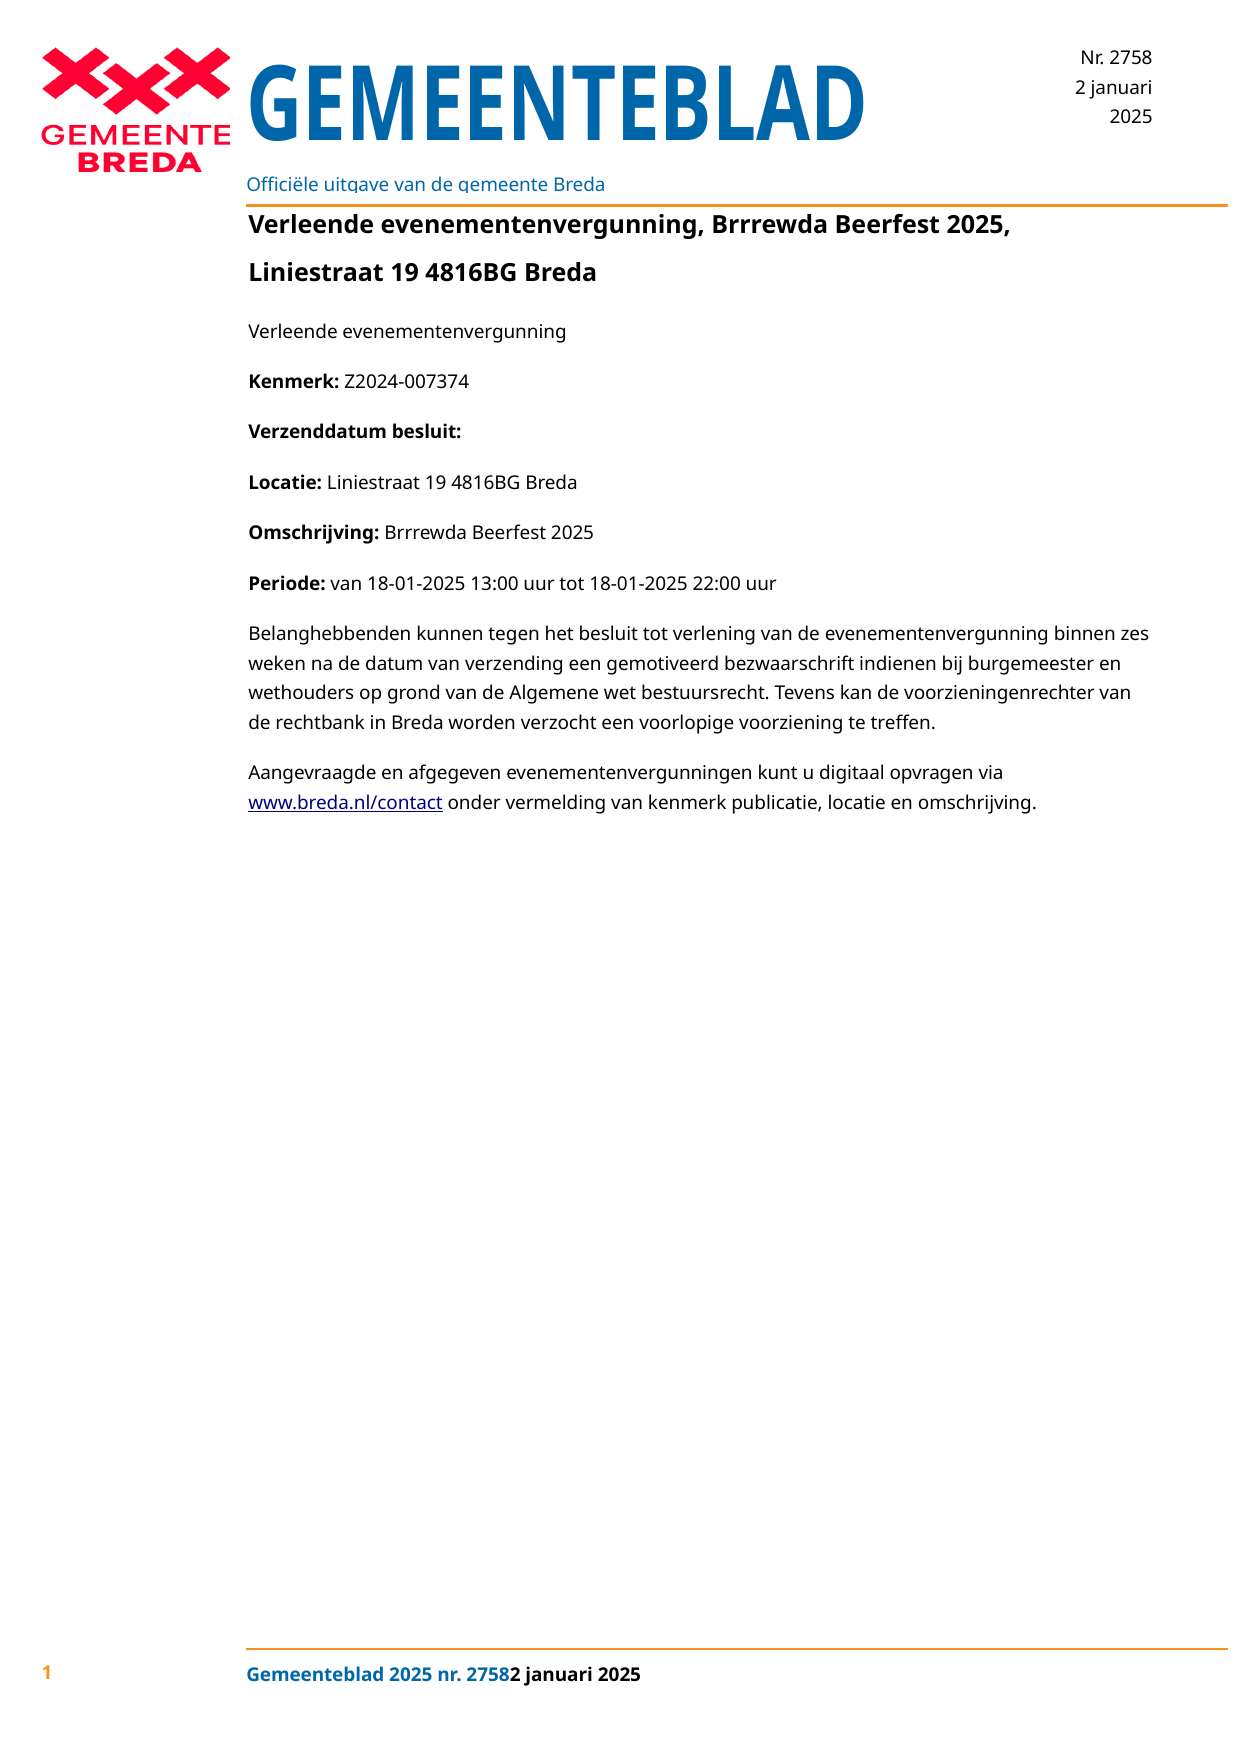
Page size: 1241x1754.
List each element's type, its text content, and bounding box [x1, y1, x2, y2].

text Kenmerk: Z2024-007374 [248, 368, 1152, 394]
text Verleende evenementenvergunning, Brrrewda Beerfest 2025, Liniestraat 19 4816BG Breda [248, 207, 1152, 288]
picture [41, 47, 231, 172]
text Aangevraagde en afgegeven evenementenvergunningen kunt u digitaal opvragen via www.breda.nl/contact onder vermelding van kenmerk publicatie, locatie en omschrijving. [248, 759, 1152, 815]
text Belanghebbenden kunnen tegen het besluit tot verlening van de evenementenvergunning binnen zes weken na de datum van verzending een gemotiveerd bezwaarschrift indienen bij burgemeester en wethouders op grond van de Algemene wet bestuursrecht. Tevens kan de voorzieningenrechter van de rechtbank in Breda worden verzocht een voorlopige voorziening te treffen. [248, 620, 1152, 735]
text Verzenddatum besluit: [248, 419, 1152, 444]
text Verleende evenementenvergunning [248, 318, 1152, 344]
text Omschrijving: Brrrewda Beerfest 2025 [248, 519, 1152, 545]
text Periode: van 18-01-2025 13:00 uur tot 18-01-2025 22:00 uur [248, 570, 1152, 596]
text Locatie: Liniestraat 19 4816BG Breda [248, 469, 1152, 495]
